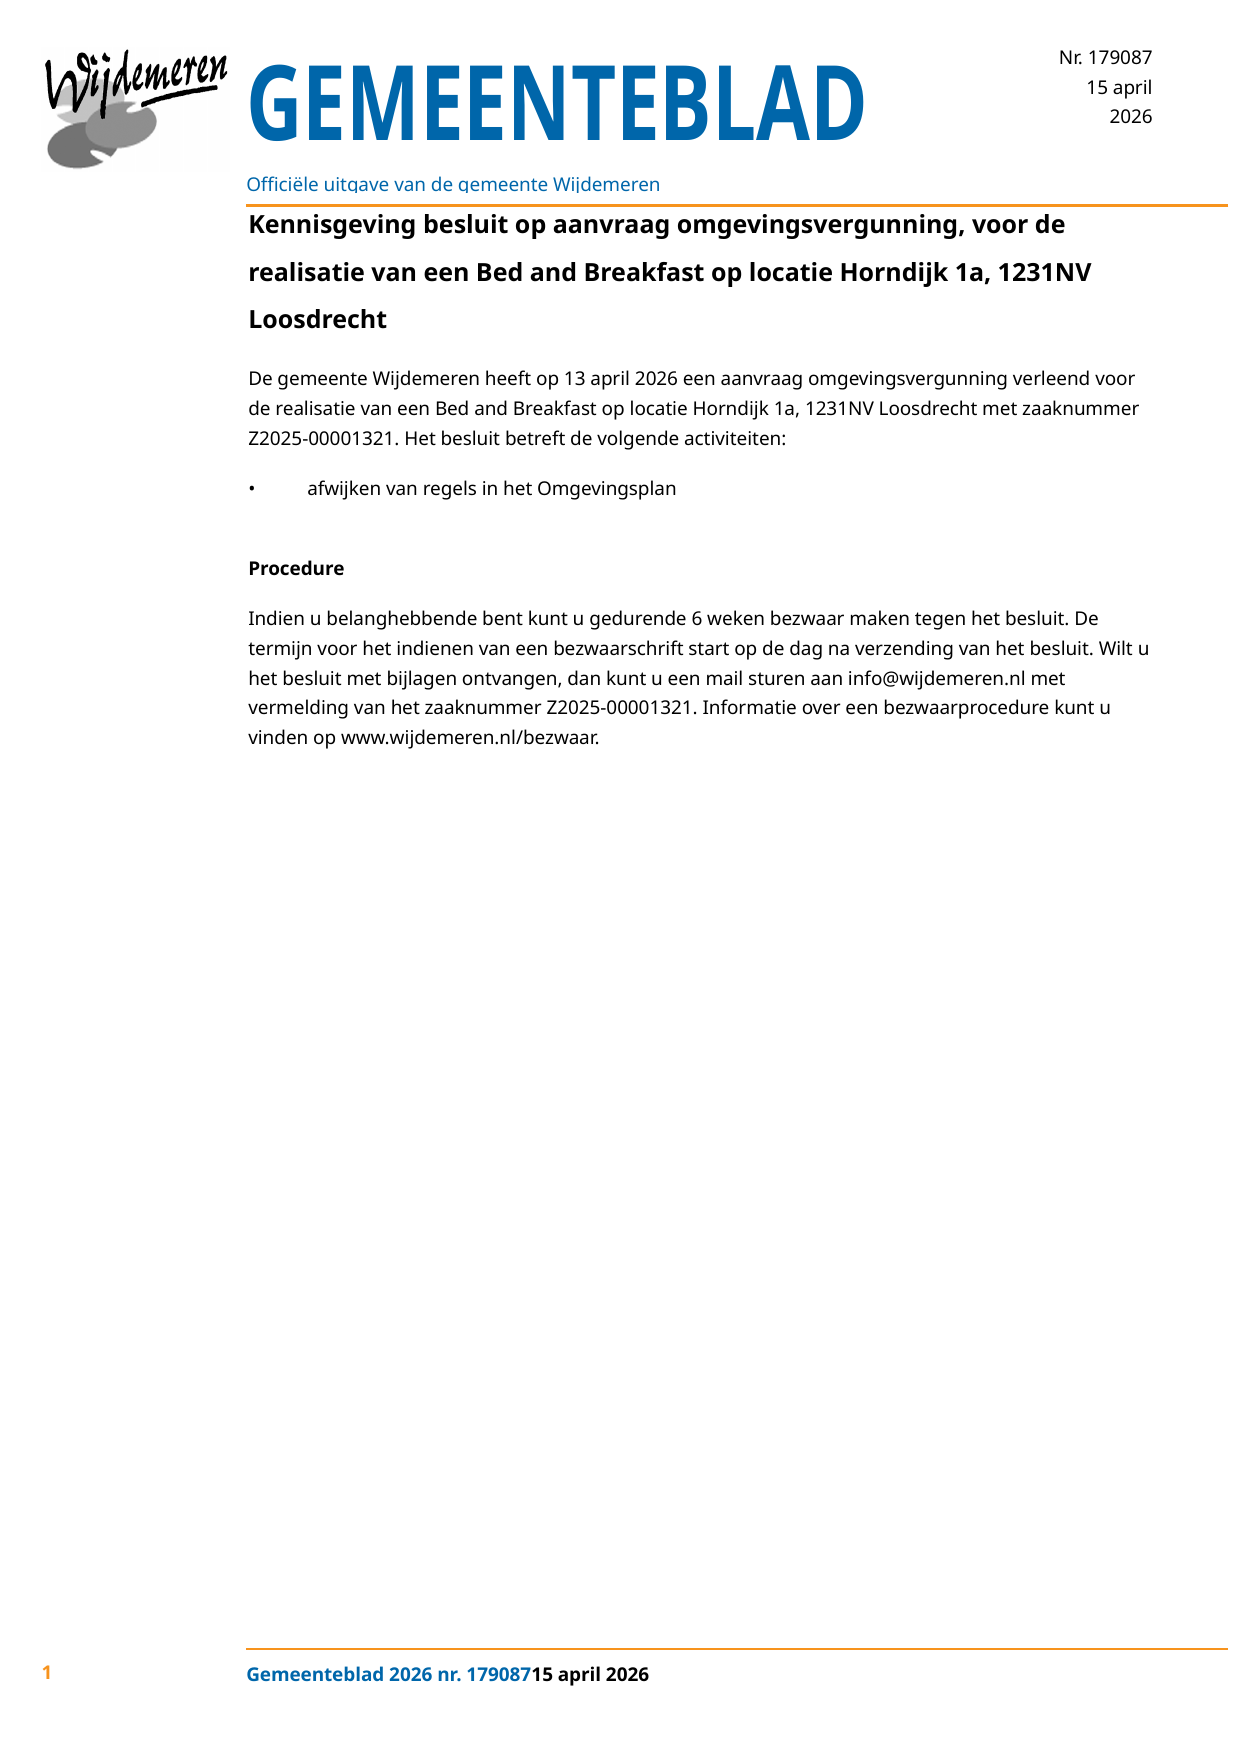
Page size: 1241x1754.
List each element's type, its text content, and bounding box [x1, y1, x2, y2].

text Procedure [248, 555, 1152, 581]
text Indien u belanghebbende bent kunt u gedurende 6 weken bezwaar maken tegen het besluit. De termijn voor het indienen van een bezwaarschrift start op de dag na verzending van het besluit. Wilt u het besluit met bijlagen ontvangen, dan kunt u een mail sturen aan info@wijdemeren.nl met vermelding van het zaaknummer Z2025-00001321. Informatie over een bezwaarprocedure kunt u vinden op www.wijdemeren.nl/bezwaar. [248, 606, 1152, 749]
list afwijken van regels in het Omgevingsplan [248, 475, 1152, 501]
picture [41, 47, 231, 172]
text Kennisgeving besluit op aanvraag omgevingsvergunning, voor de realisatie van een Bed and Breakfast op locatie Horndijk 1a, 1231NV Loosdrecht [248, 207, 1152, 336]
text De gemeente Wijdemeren heeft op 13 april 2026 een aanvraag omgevingsvergunning verleend voor de realisatie van een Bed and Breakfast op locatie Horndijk 1a, 1231NV Loosdrecht met zaaknummer Z2025-00001321. Het besluit betreft de volgende activiteiten: [248, 366, 1152, 450]
